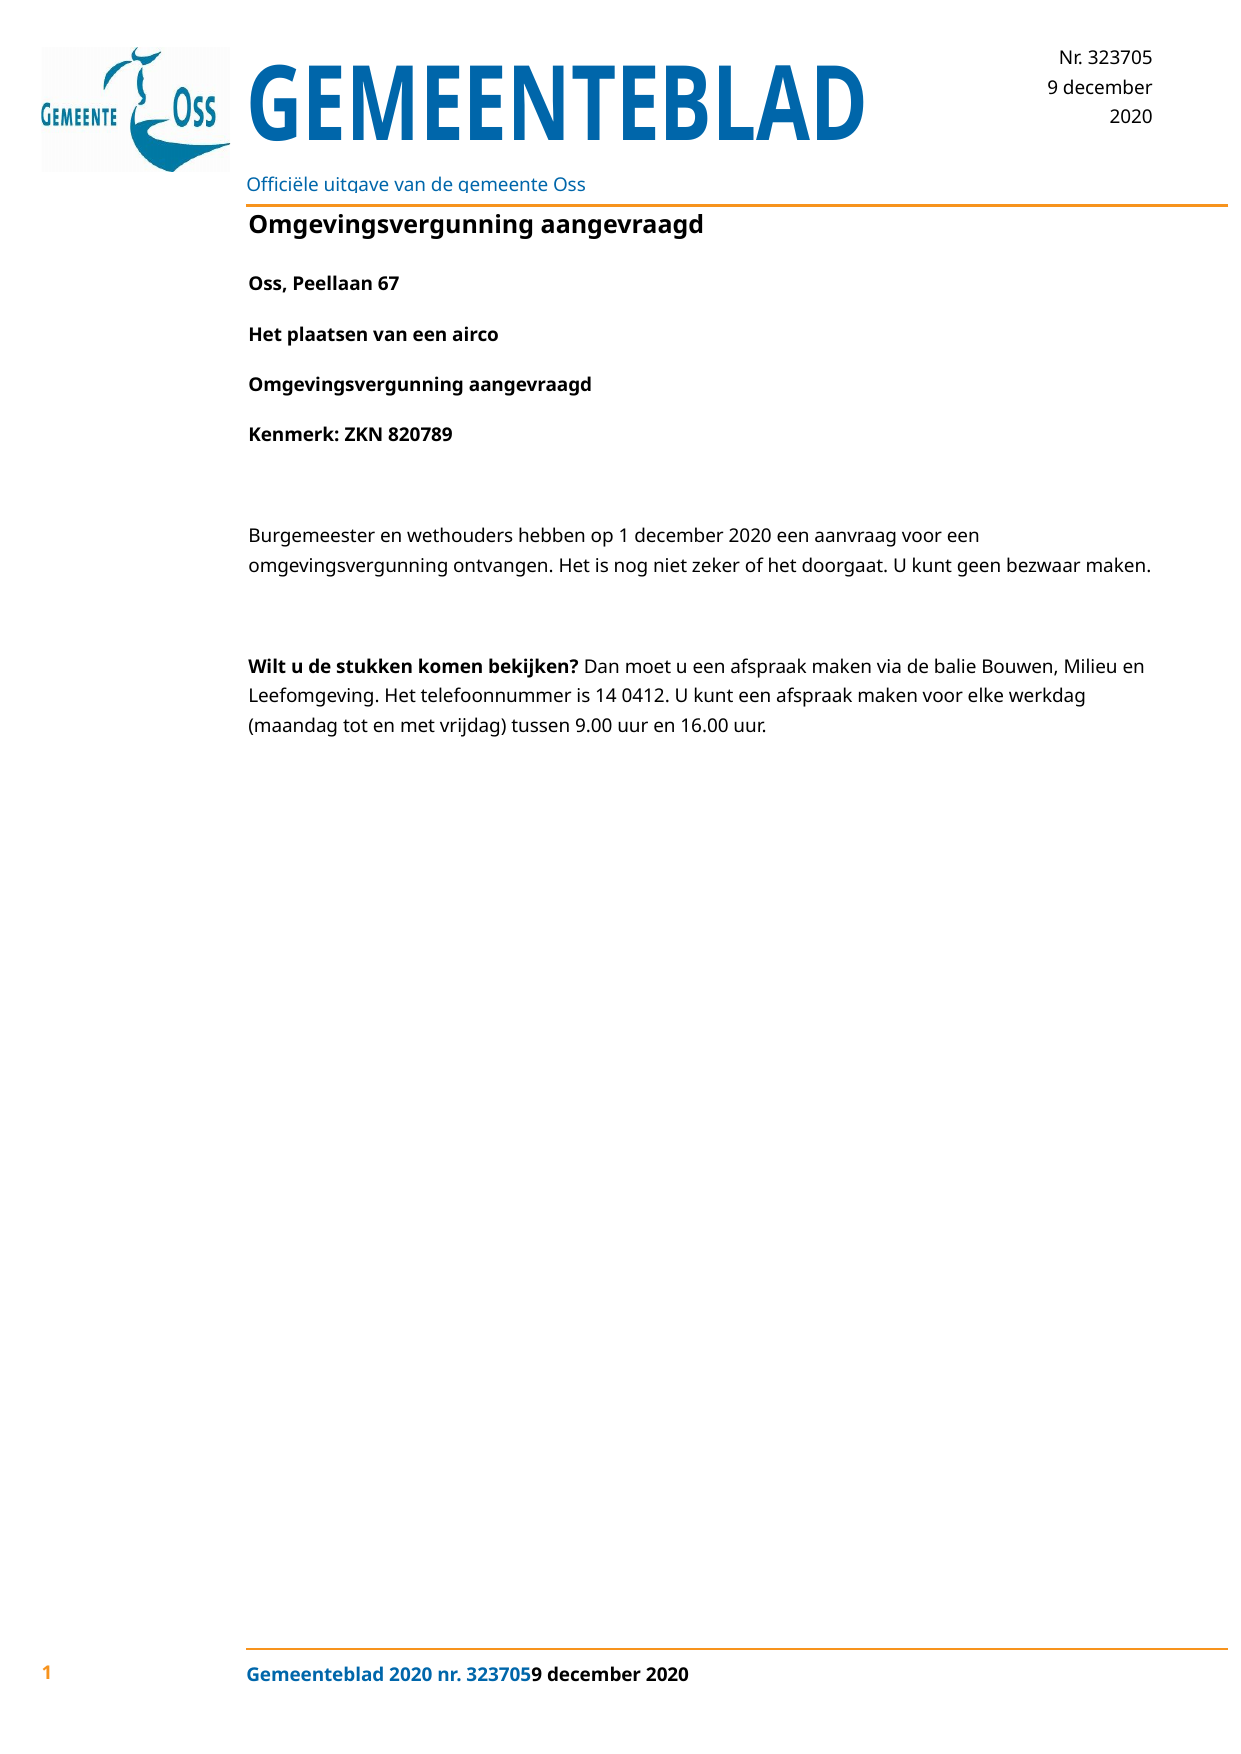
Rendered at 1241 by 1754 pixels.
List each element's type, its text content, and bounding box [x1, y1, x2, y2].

text Burgemeester en wethouders hebben op 1 december 2020 een aanvraag voor een omgevingsvergunning ontvangen. Het is nog niet zeker of het doorgaat. U kunt geen bezwaar maken. [248, 522, 1152, 578]
picture [41, 47, 231, 172]
text Wilt u de stukken komen bekijken? Dan moet u een afspraak maken via de balie Bouwen, Milieu en Leefomgeving. Het telefoonnummer is 14 0412. U kunt een afspraak maken voor elke werkdag (maandag tot en met vrijdag) tussen 9.00 uur en 16.00 uur. [248, 653, 1152, 738]
text Kenmerk: ZKN 820789 [248, 422, 1152, 447]
text Omgevingsvergunning aangevraagd [248, 371, 1152, 397]
text Het plaatsen van een airco [248, 321, 1152, 346]
text Omgevingsvergunning aangevraagd [248, 207, 1152, 241]
text Oss, Peellaan 67 [248, 270, 1152, 296]
